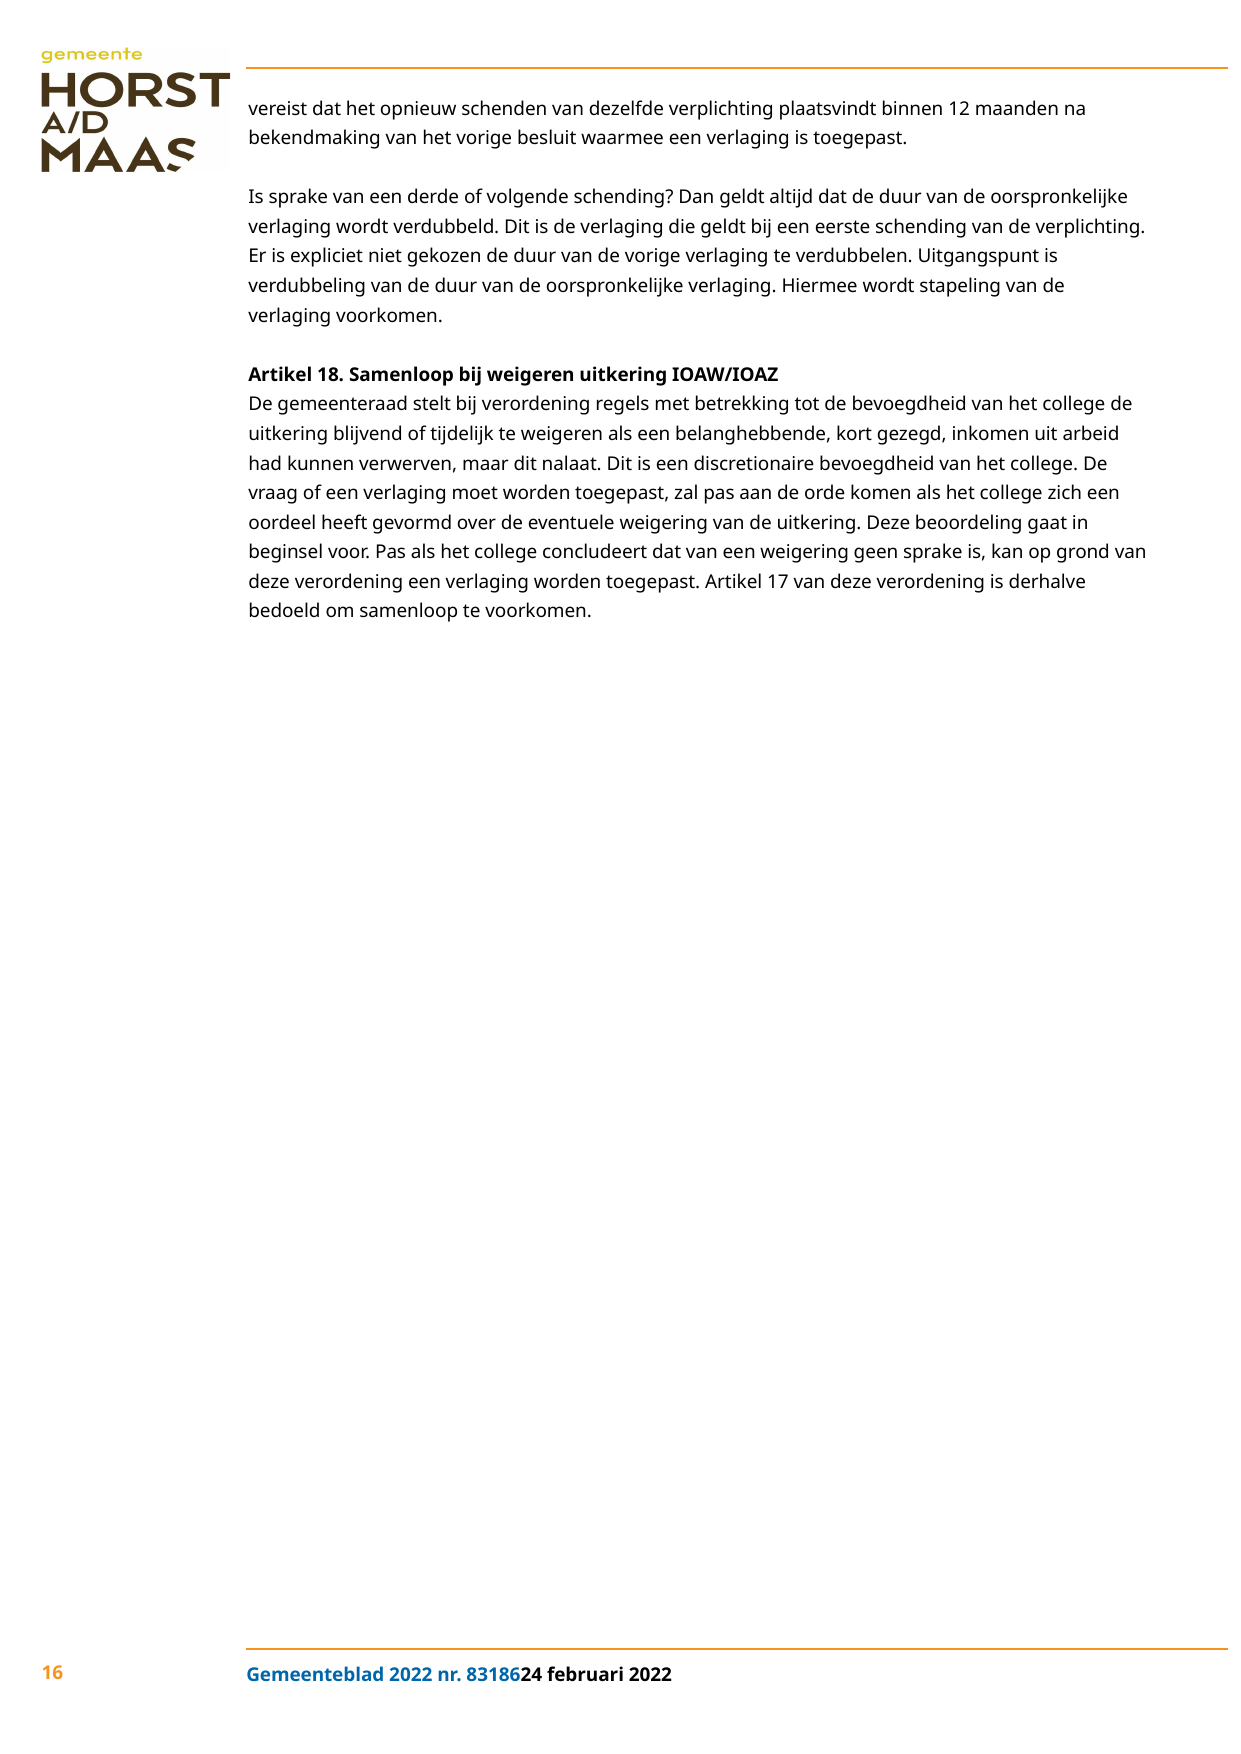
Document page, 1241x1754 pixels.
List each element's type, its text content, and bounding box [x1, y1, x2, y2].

text Is sprake van een derde of volgende schending? Dan geldt altijd dat de duur van de oorspronkelijke verlaging wordt verdubbeld. Dit is de verlaging die geldt bij een eerste schending van de verplichting. Er is expliciet niet gekozen de duur van de vorige verlaging te verdubbelen. Uitgangspunt is verdubbeling van de duur van de oorspronkelijke verlaging. Hiermee wordt stapeling van de verlaging voorkomen. [248, 183, 1152, 328]
text Artikel 18. Samenloop bij weigeren uitkering IOAW/IOAZ [248, 361, 1152, 387]
text vereist dat het opnieuw schenden van dezelfde verplichting plaatsvindt binnen 12 maanden na bekendmaking van het vorige besluit waarmee een verlaging is toegepast. [248, 95, 1152, 150]
text De gemeenteraad stelt bij verordening regels met betrekking tot de bevoegdheid van het college de uitkering blijvend of tijdelijk te weigeren als een belanghebbende, kort gezegd, inkomen uit arbeid had kunnen verwerven, maar dit nalaat. Dit is een discretionaire bevoegdheid van het college. De vraag of een verlaging moet worden toegepast, zal pas aan de orde komen als het college zich een oordeel heeft gevormd over de eventuele weigering van de uitkering. Deze beoordeling gaat in beginsel voor. Pas als het college concludeert dat van een weigering geen sprake is, kan op grond van deze verordening een verlaging worden toegepast. Artikel 17 van deze verordening is derhalve bedoeld om samenloop te voorkomen. [248, 391, 1152, 623]
picture [41, 47, 231, 172]
